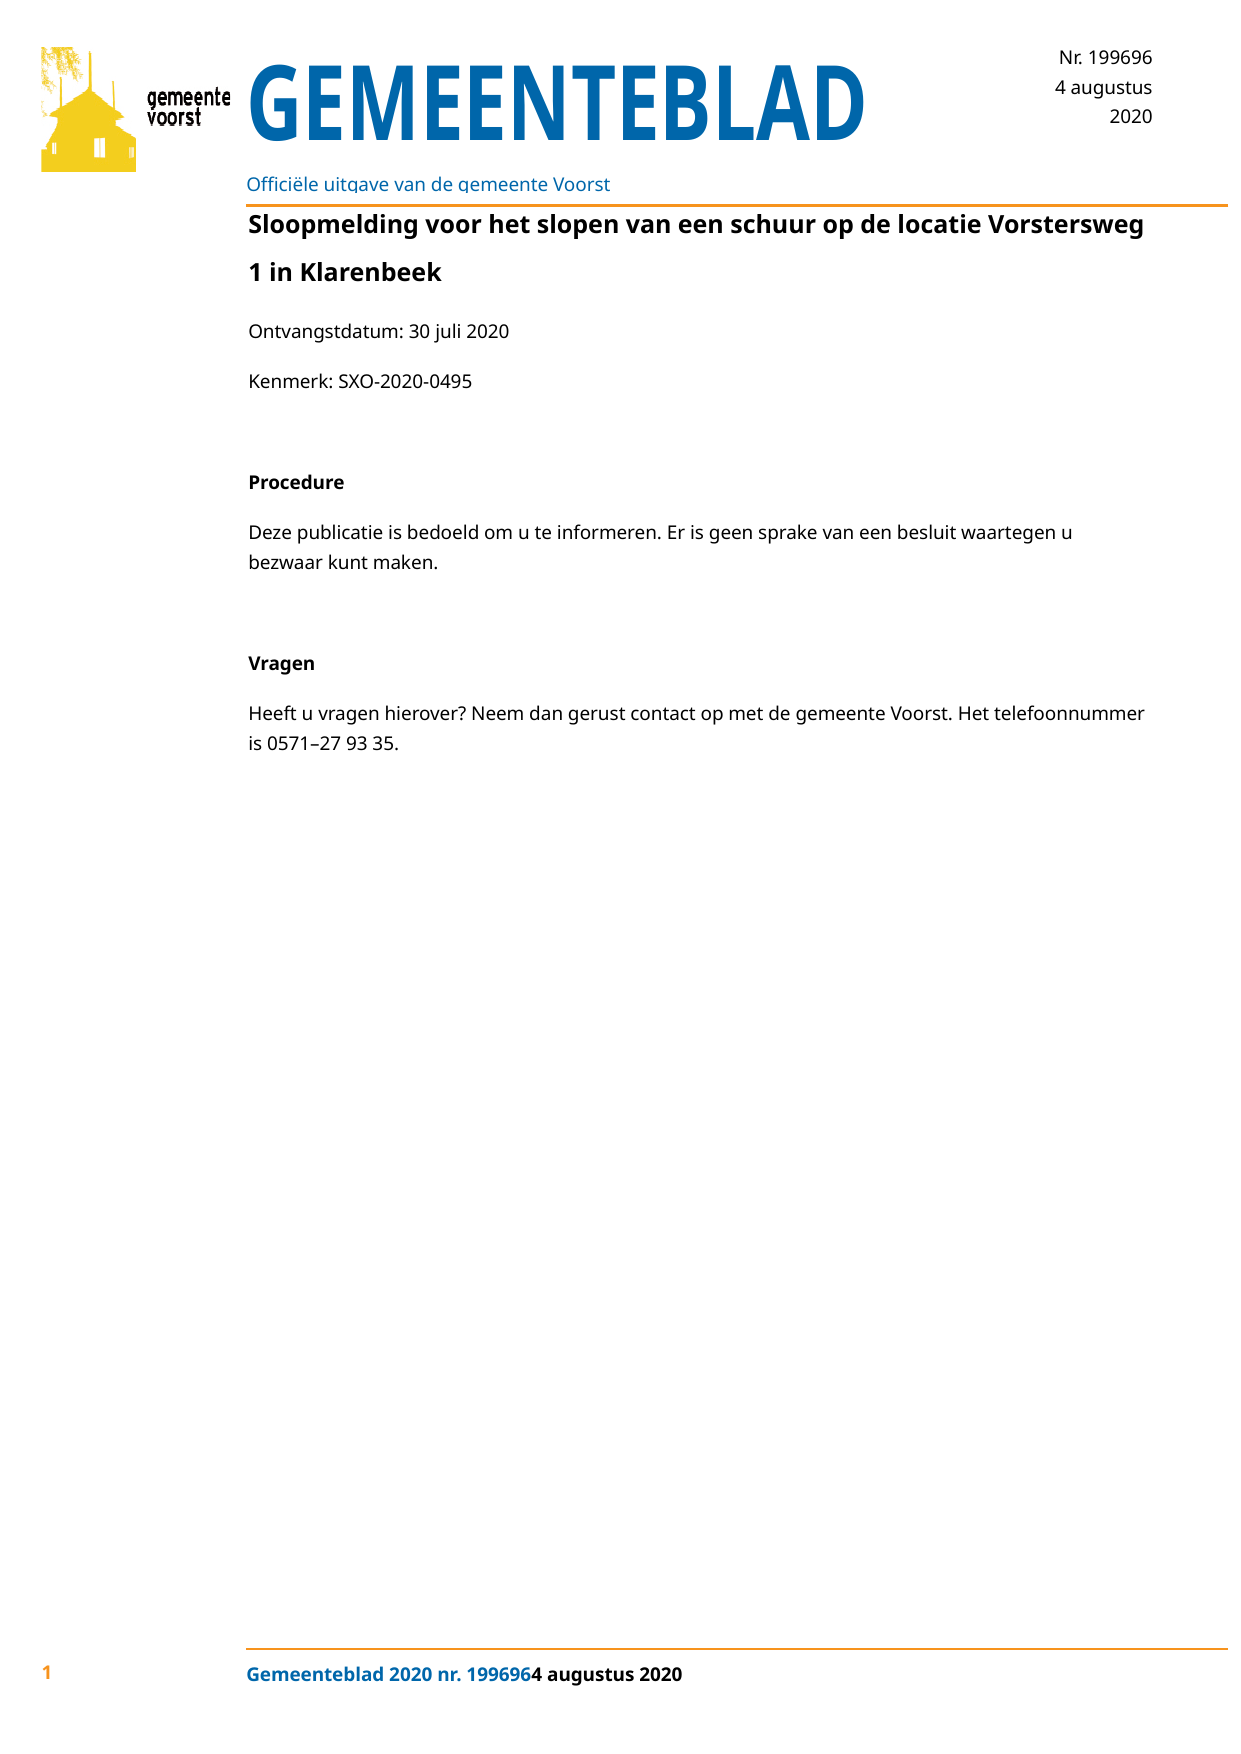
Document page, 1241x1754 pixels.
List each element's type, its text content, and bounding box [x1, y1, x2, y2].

text Vragen [248, 650, 1152, 676]
text Procedure [248, 469, 1152, 495]
text Heeft u vragen hierover? Neem dan gerust contact op met de gemeente Voorst. Het telefoonnummer is 0571–27 93 35. [248, 700, 1152, 756]
text Deze publicatie is bedoeld om u te informeren. Er is geen sprake van een besluit waartegen u bezwaar kunt maken. [248, 519, 1152, 575]
picture [41, 47, 231, 172]
text Sloopmelding voor het slopen van een schuur op de locatie Vorstersweg 1 in Klarenbeek [248, 207, 1152, 288]
text Kenmerk: SXO-2020-0495 [248, 368, 1152, 394]
text Ontvangstdatum: 30 juli 2020 [248, 318, 1152, 344]
